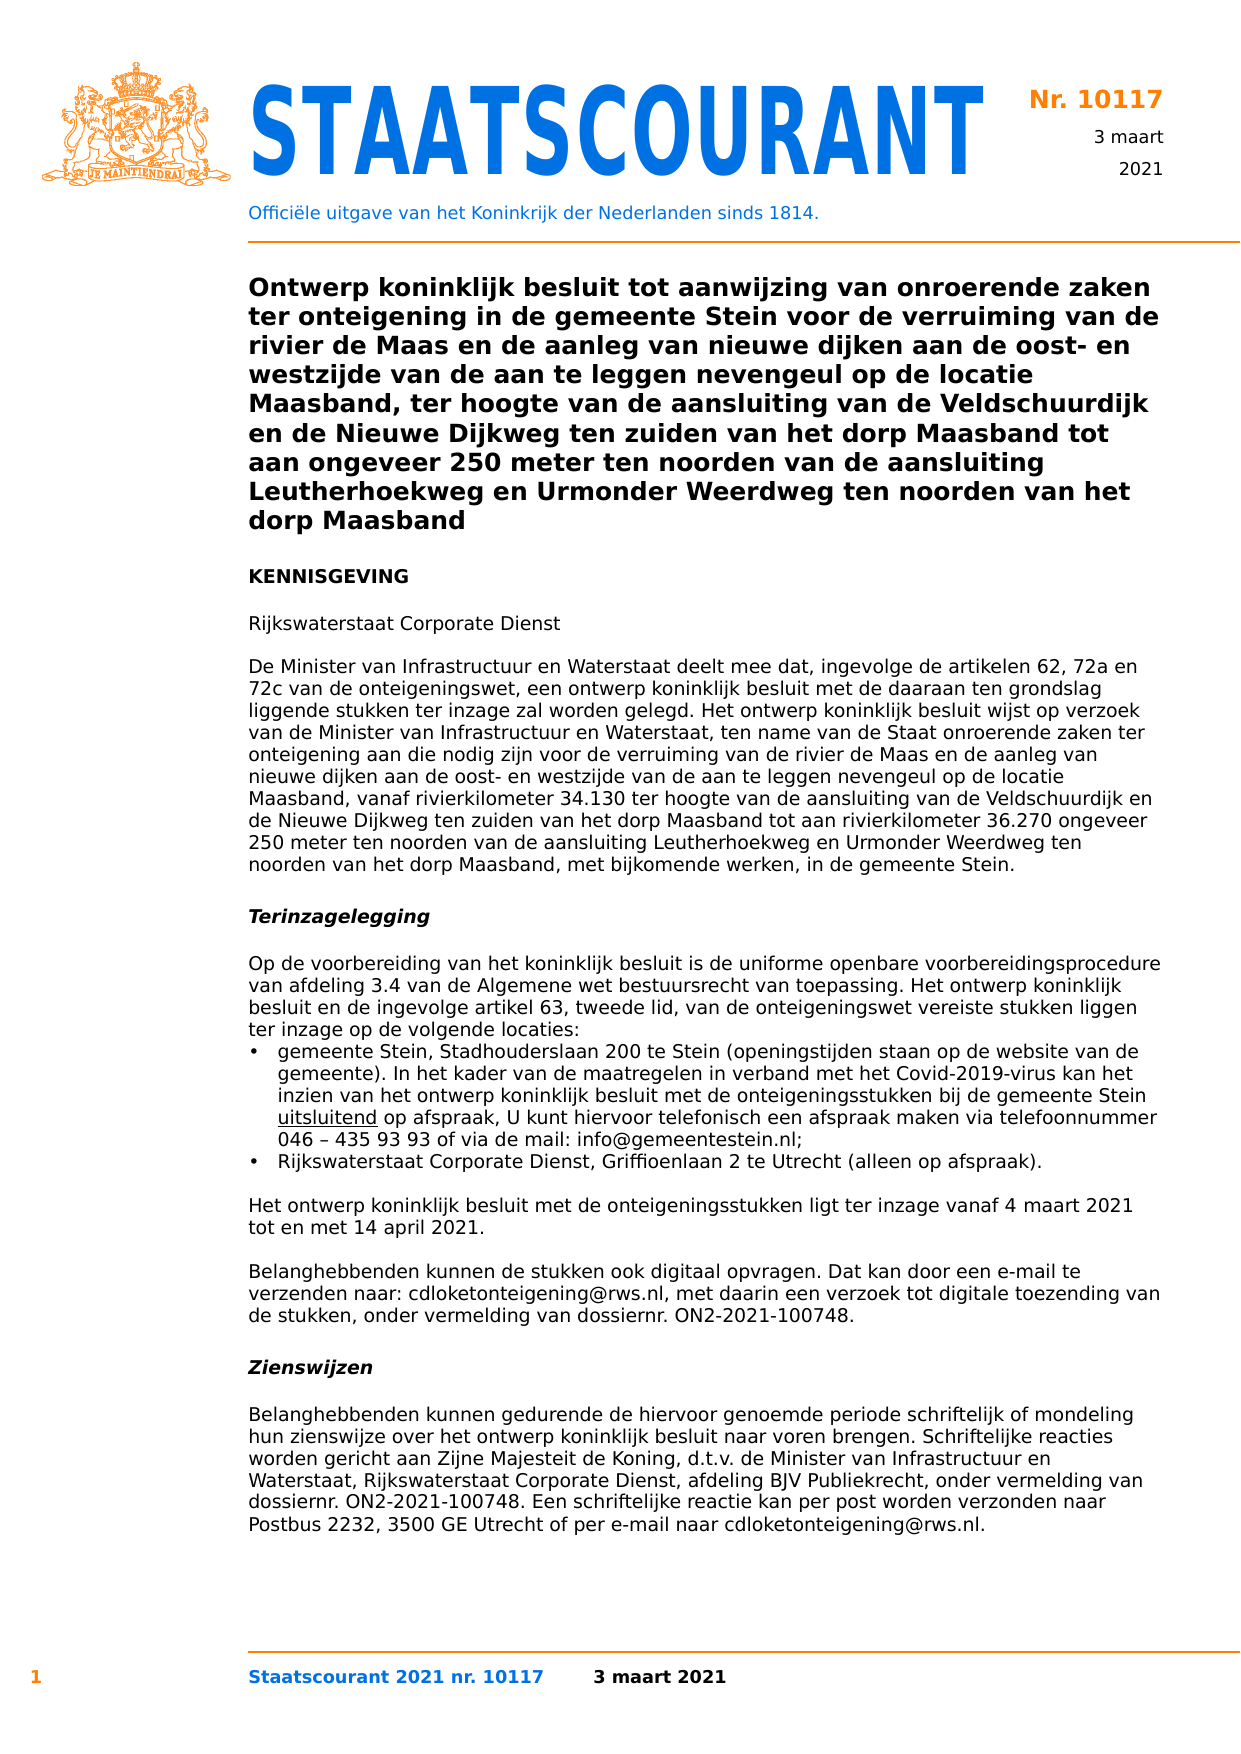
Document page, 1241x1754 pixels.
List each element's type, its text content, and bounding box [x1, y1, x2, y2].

text Belanghebbenden kunnen de stukken ook digitaal opvragen. Dat kan door een e-mail te verzenden naar: cdloketonteigening@rws.nl, met daarin een verzoek tot digitale toezending van de stukken, onder vermelding van dossiernr. ON2-2021-100748. [248, 1261, 1163, 1327]
text Op de voorbereiding van het koninklijk besluit is de uniforme openbare voorbereidingsprocedure van afdeling 3.4 van de Algemene wet bestuursrecht van toepassing. Het ontwerp koninklijk besluit en de ingevolge artikel 63, tweede lid, van de onteigeningswet vereiste stukken liggen ter inzage op de volgende locaties: [248, 953, 1163, 1041]
subtitle KENNISGEVING [248, 566, 1163, 587]
text De Minister van Infrastructuur en Waterstaat deelt mee dat, ingevolge de artikelen 62, 72a en 72c van de onteigeningswet, een ontwerp koninklijk besluit met de daaraan ten grondslag liggende stukken ter inzage zal worden gelegd. Het ontwerp koninklijk besluit wijst op verzoek van de Minister van Infrastructuur en Waterstaat, ten name van de Staat onroerende zaken ter onteigening aan die nodig zijn voor de verruiming van de rivier de Maas en de aanleg van nieuwe dijken aan de oost- en westzijde van de aan te leggen nevengeul op de locatie Maasband, vanaf rivierkilometer 34.130 ter hoogte van de aansluiting van de Veldschuurdijk en de Nieuwe Dijkweg ten zuiden van het dorp Maasband tot aan rivierkilometer 36.270 ongeveer 250 meter ten noorden van de aansluiting Leutherhoekweg en Urmonder Weerdweg ten noorden van het dorp Maasband, met bijkomende werken, in de gemeente Stein. [248, 656, 1163, 876]
subtitle Zienswijzen [248, 1357, 1163, 1378]
subtitle Ontwerp koninklijk besluit tot aanwijzing van onroerende zaken ter onteigening in de gemeente Stein voor de verruiming van de rivier de Maas en de aanleg van nieuwe dijken aan de oost- en westzijde van de aan te leggen nevengeul op de locatie Maasband, ter hoogte van de aansluiting van de Veldschuurdijk en de Nieuwe Dijkweg ten zuiden van het dorp Maasband tot aan ongeveer 250 meter ten noorden van de aansluiting Leutherhoekweg en Urmonder Weerdweg ten noorden van het dorp Maasband [248, 273, 1163, 536]
text Belanghebbenden kunnen gedurende de hiervoor genoemde periode schriftelijk of mondeling hun zienswijze over het ontwerp koninklijk besluit naar voren brengen. Schriftelijke reacties worden gericht aan Zijne Majesteit de Koning, d.t.v. de Minister van Infrastructuur en Waterstaat, Rijkswaterstaat Corporate Dienst, afdeling BJV Publiekrecht, onder vermelding van dossiernr. ON2-2021-100748. Een schriftelijke reactie kan per post worden verzonden naar Postbus 2232, 3500 GE Utrecht of per e-mail naar cdloketonteigening@rws.nl. [248, 1403, 1163, 1535]
subtitle Terinzagelegging [248, 906, 1163, 928]
text Het ontwerp koninklijk besluit met de onteigeningsstukken ligt ter inzage vanaf 4 maart 2021 tot en met 14 april 2021. [248, 1195, 1163, 1239]
table_header [25, 62, 248, 241]
text • gemeente Stein, Stadhouderslaan 200 te Stein (openingstijden staan op de website van de gemeente). In het kader van de maatregelen in verband met het Covid-2019-virus kan het inzien van het ontwerp koninklijk besluit met de onteigeningsstukken bij de gemeente Stein uitsluitend op afspraak, U kunt hiervoor telefonisch een afspraak maken via telefoonnummer 046 – 435 93 93 of via de mail: info@gemeentestein.nl; [248, 1041, 1163, 1151]
table_cell Officiële uitgave van het Koninkrijk der Nederlanden sinds 1814. [248, 203, 1240, 241]
text • Rijkswaterstaat Corporate Dienst, Griffioenlaan 2 te Utrecht (alleen op afspraak). [248, 1151, 1163, 1173]
table_header Nr. 10117 [998, 62, 1240, 121]
text Rijkswaterstaat Corporate Dienst [248, 612, 1163, 634]
table_header STAATSCOURANT [248, 62, 998, 203]
table_cell 3 maart [998, 121, 1240, 153]
table_cell 2021 [998, 153, 1240, 203]
picture [41, 62, 231, 186]
